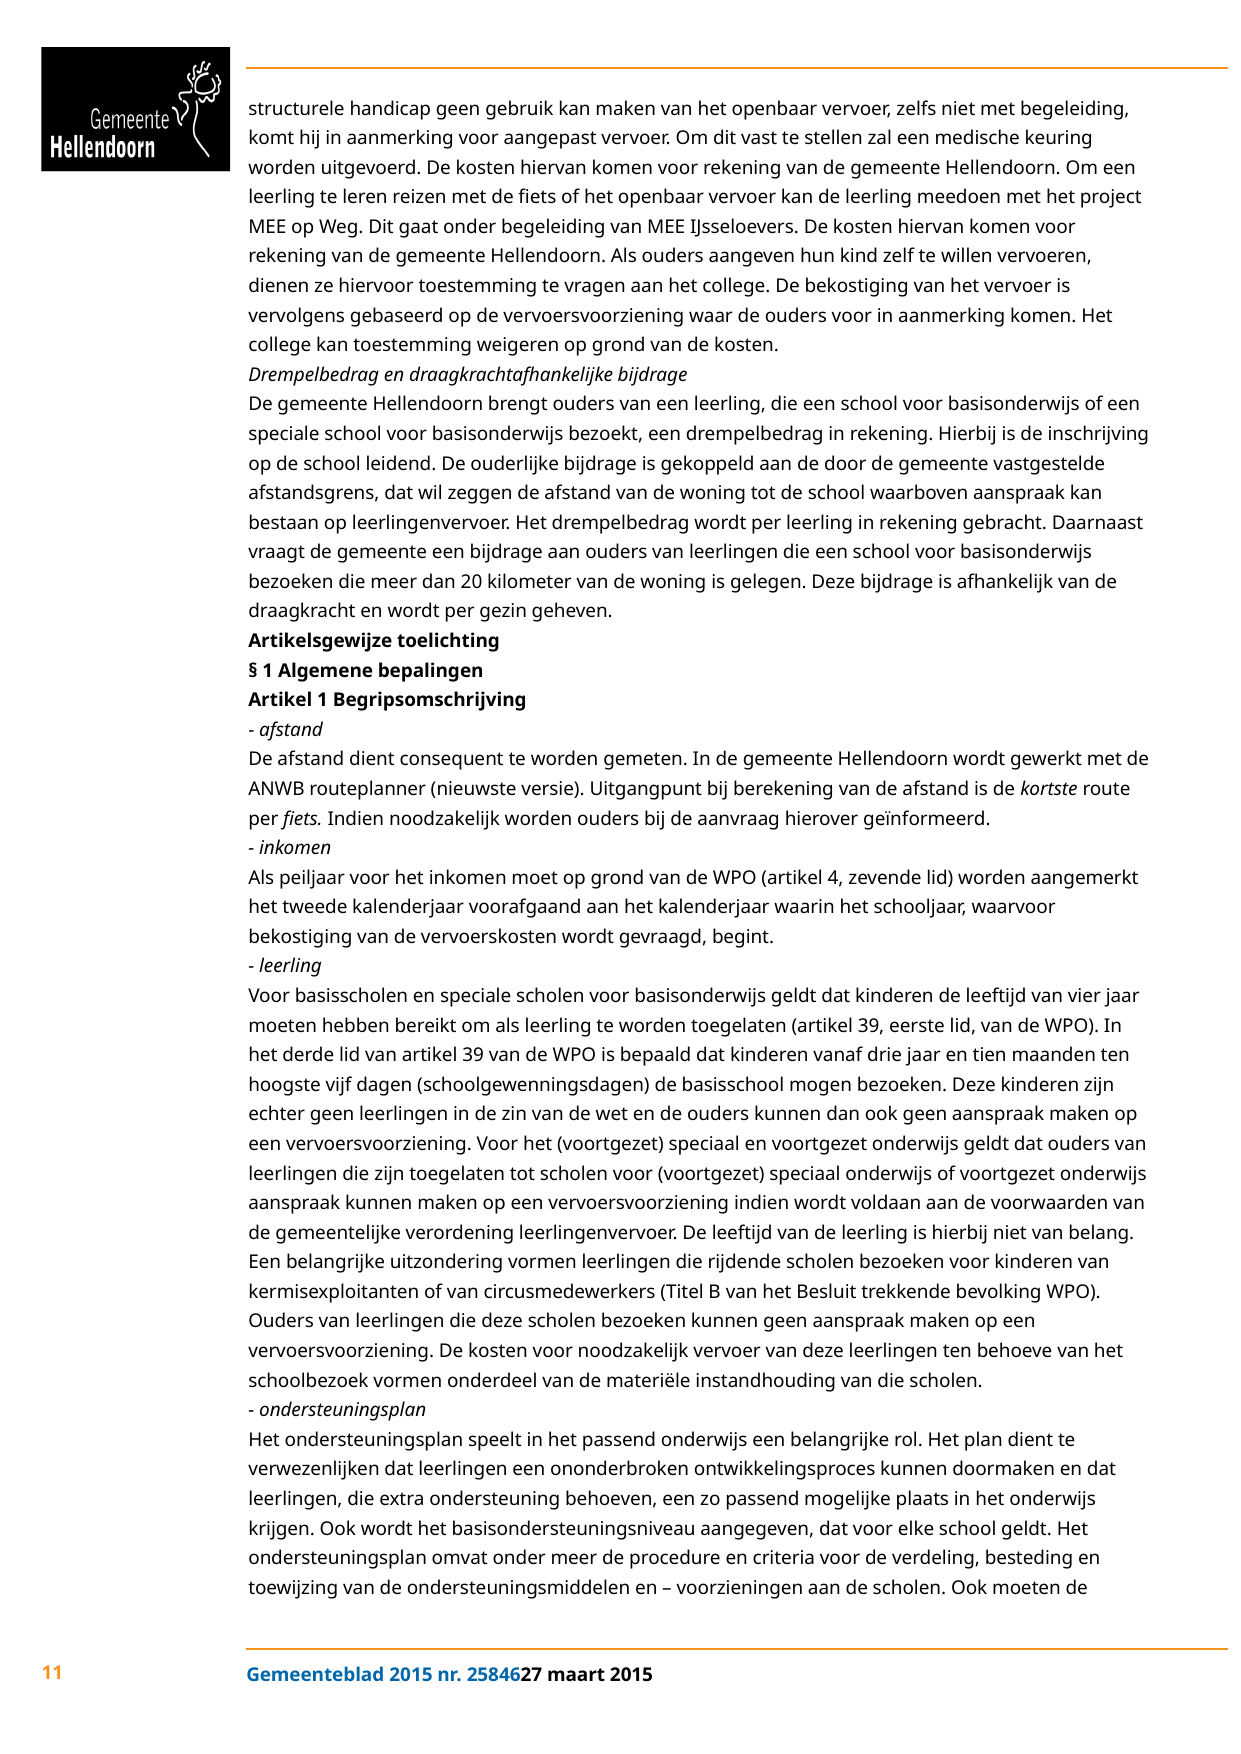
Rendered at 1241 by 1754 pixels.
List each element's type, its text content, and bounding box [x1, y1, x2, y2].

picture [41, 47, 231, 172]
text Als peiljaar voor het inkomen moet op grond van de WPO (artikel 4, zevende lid) worden aangemerkt het tweede kalenderjaar voorafgaand aan het kalenderjaar waarin het schooljaar, waarvoor bekostiging van de vervoerskosten wordt gevraagd, begint. [248, 864, 1152, 949]
text - inkomen [248, 834, 1152, 860]
text Het ondersteuningsplan speelt in het passend onderwijs een belangrijke rol. Het plan dient te verwezenlijken dat leerlingen een ononderbroken ontwikkelingsproces kunnen doormaken en dat leerlingen, die extra ondersteuning behoeven, een zo passend mogelijke plaats in het onderwijs krijgen. Ook wordt het basisondersteuningsniveau aangegeven, dat voor elke school geldt. Het ondersteuningsplan omvat onder meer de procedure en criteria voor de verdeling, besteding en toewijzing van de ondersteuningsmiddelen en – voorzieningen aan de scholen. Ook moeten de [248, 1426, 1152, 1600]
text Artikel 1 Begripsomschrijving [248, 686, 1152, 712]
text structurele handicap geen gebruik kan maken van het openbaar vervoer, zelfs niet met begeleiding, komt hij in aanmerking voor aangepast vervoer. Om dit vast te stellen zal een medische keuring worden uitgevoerd. De kosten hiervan komen voor rekening van de gemeente Hellendoorn. Om een leerling te leren reizen met de fiets of het openbaar vervoer kan de leerling meedoen met het project MEE op Weg. Dit gaat onder begeleiding van MEE IJsseloevers. De kosten hiervan komen voor rekening van de gemeente Hellendoorn. Als ouders aangeven hun kind zelf te willen vervoeren, dienen ze hiervoor toestemming te vragen aan het college. De bekostiging van het vervoer is vervolgens gebaseerd op de vervoersvoorziening waar de ouders voor in aanmerking komen. Het college kan toestemming weigeren op grond van de kosten. [248, 95, 1152, 357]
text De afstand dient consequent te worden gemeten. In de gemeente Hellendoorn wordt gewerkt met de ANWB routeplanner (nieuwste versie). Uitgangpunt bij berekening van de afstand is de kortste route per fiets. Indien noodzakelijk worden ouders bij de aanvraag hierover geïnformeerd. [248, 746, 1152, 831]
text Voor basisscholen en speciale scholen voor basisonderwijs geldt dat kinderen de leeftijd van vier jaar moeten hebben bereikt om als leerling te worden toegelaten (artikel 39, eerste lid, van de WPO). In het derde lid van artikel 39 van de WPO is bepaald dat kinderen vanaf drie jaar en tien maanden ten hoogste vijf dagen (schoolgewenningsdagen) de basisschool mogen bezoeken. Deze kinderen zijn echter geen leerlingen in de zin van de wet en de ouders kunnen dan ook geen aanspraak maken op een vervoersvoorziening. Voor het (voortgezet) speciaal en voortgezet onderwijs geldt dat ouders van leerlingen die zijn toegelaten tot scholen voor (voortgezet) speciaal onderwijs of voortgezet onderwijs aanspraak kunnen maken op een vervoersvoorziening indien wordt voldaan aan de voorwaarden van de gemeentelijke verordening leerlingenvervoer. De leeftijd van de leerling is hierbij niet van belang. Een belangrijke uitzondering vormen leerlingen die rijdende scholen bezoeken voor kinderen van kermisexploitanten of van circusmedewerkers (Titel B van het Besluit trekkende bevolking WPO). Ouders van leerlingen die deze scholen bezoeken kunnen geen aanspraak maken op een vervoersvoorziening. De kosten voor noodzakelijk vervoer van deze leerlingen ten behoeve van het schoolbezoek vormen onderdeel van de materiële instandhouding van die scholen. [248, 982, 1152, 1393]
text § 1 Algemene bepalingen [248, 657, 1152, 683]
text - ondersteuningsplan [248, 1396, 1152, 1422]
text De gemeente Hellendoorn brengt ouders van een leerling, die een school voor basisonderwijs of een speciale school voor basisonderwijs bezoekt, een drempelbedrag in rekening. Hierbij is de inschrijving op de school leidend. De ouderlijke bijdrage is gekoppeld aan de door de gemeente vastgestelde afstandsgrens, dat wil zeggen de afstand van de woning tot de school waarboven aanspraak kan bestaan op leerlingenvervoer. Het drempelbedrag wordt per leerling in rekening gebracht. Daarnaast vraagt de gemeente een bijdrage aan ouders van leerlingen die een school voor basisonderwijs bezoeken die meer dan 20 kilometer van de woning is gelegen. Deze bijdrage is afhankelijk van de draagkracht en wordt per gezin geheven. [248, 391, 1152, 623]
text Drempelbedrag en draagkrachtafhankelijke bijdrage [248, 361, 1152, 387]
text - afstand [248, 716, 1152, 742]
text Artikelsgewijze toelichting [248, 627, 1152, 653]
text - leerling [248, 953, 1152, 978]
